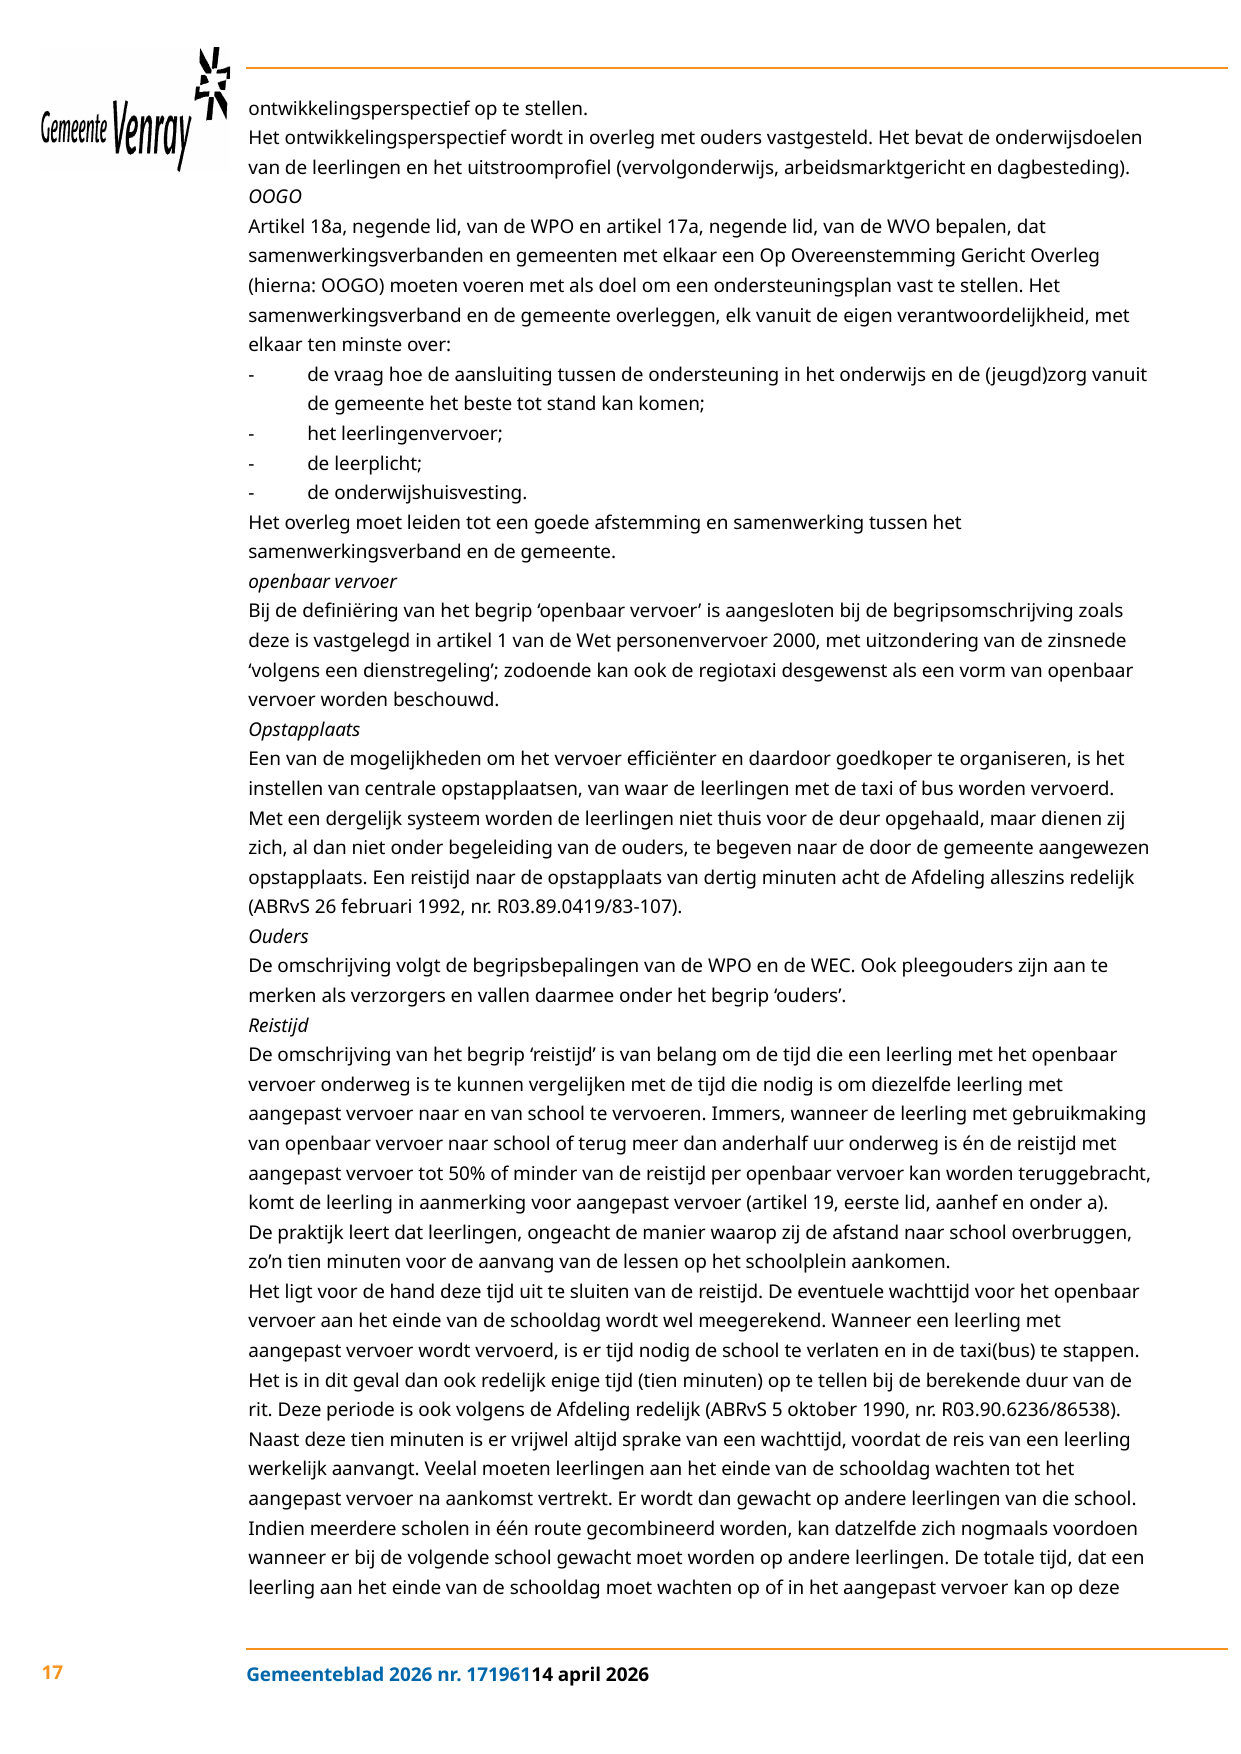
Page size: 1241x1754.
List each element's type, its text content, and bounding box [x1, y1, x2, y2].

text Een van de mogelijkheden om het vervoer efficiënter en daardoor goedkoper te organiseren, is het instellen van centrale opstapplaatsen, van waar de leerlingen met de taxi of bus worden vervoerd. Met een dergelijk systeem worden de leerlingen niet thuis voor de deur opgehaald, maar dienen zij zich, al dan niet onder begeleiding van de ouders, te begeven naar de door de gemeente aangewezen opstapplaats. Een reistijd naar de opstapplaats van dertig minuten acht de Afdeling alleszins redelijk (ABRvS 26 februari 1992, nr. R03.89.0419/83-107). [248, 746, 1152, 919]
list de onderwijshuisvesting. [248, 479, 1152, 505]
text De praktijk leert dat leerlingen, ongeacht de manier waarop zij de afstand naar school overbruggen, zo’n tien minuten voor de aanvang van de lessen op het schoolplein aankomen. [248, 1219, 1152, 1274]
text Het overleg moet leiden tot een goede afstemming en samenwerking tussen het samenwerkingsverband en de gemeente. [248, 509, 1152, 564]
text Naast deze tien minuten is er vrijwel altijd sprake van een wachttijd, voordat de reis van een leerling werkelijk aanvangt. Veelal moeten leerlingen aan het einde van de schooldag wachten tot het aangepast vervoer na aankomst vertrekt. Er wordt dan gewacht op andere leerlingen van die school. Indien meerdere scholen in één route gecombineerd worden, kan datzelfde zich nogmaals voordoen wanneer er bij de volgende school gewacht moet worden op andere leerlingen. De totale tijd, dat een leerling aan het einde van de schooldag moet wachten op of in het aangepast vervoer kan op deze [248, 1426, 1152, 1600]
text De omschrijving volgt de begripsbepalingen van de WPO en de WEC. Ook pleegouders zijn aan te merken als verzorgers en vallen daarmee onder het begrip ‘ouders’. [248, 953, 1152, 1008]
text De omschrijving van het begrip ‘reistijd’ is van belang om de tijd die een leerling met het openbaar vervoer onderweg is te kunnen vergelijken met de tijd die nodig is om diezelfde leerling met aangepast vervoer naar en van school te vervoeren. Immers, wanneer de leerling met gebruikmaking van openbaar vervoer naar school of terug meer dan anderhalf uur onderweg is én de reistijd met aangepast vervoer tot 50% of minder van de reistijd per openbaar vervoer kan worden teruggebracht, komt de leerling in aanmerking voor aangepast vervoer (artikel 19, eerste lid, aanhef en onder a). [248, 1041, 1152, 1215]
text openbaar vervoer [248, 568, 1152, 594]
text Artikel 18a, negende lid, van de WPO en artikel 17a, negende lid, van de WVO bepalen, dat samenwerkingsverbanden en gemeenten met elkaar een Op Overeenstemming Gericht Overleg (hierna: OOGO) moeten voeren met als doel om een ondersteuningsplan vast te stellen. Het samenwerkingsverband en de gemeente overleggen, elk vanuit de eigen verantwoordelijkheid, met elkaar ten minste over: [248, 213, 1152, 357]
list het leerlingenvervoer; [248, 420, 1152, 446]
text Bij de definiëring van het begrip ‘openbaar vervoer’ is aangesloten bij de begripsomschrijving zoals deze is vastgelegd in artikel 1 van de Wet personenvervoer 2000, met uitzondering van de zinsnede ‘volgens een dienstregeling’; zodoende kan ook de regiotaxi desgewenst als een vorm van openbaar vervoer worden beschouwd. [248, 598, 1152, 712]
list de leerplicht; [248, 450, 1152, 476]
text Het ligt voor de hand deze tijd uit te sluiten van de reistijd. De eventuele wachttijd voor het openbaar vervoer aan het einde van de schooldag wordt wel meegerekend. Wanneer een leerling met aangepast vervoer wordt vervoerd, is er tijd nodig de school te verlaten en in de taxi(bus) te stappen. Het is in dit geval dan ook redelijk enige tijd (tien minuten) op te tellen bij de berekende duur van de rit. Deze periode is ook volgens de Afdeling redelijk (ABRvS 5 oktober 1990, nr. R03.90.6236/86538). [248, 1278, 1152, 1422]
text Reistijd [248, 1012, 1152, 1038]
list de vraag hoe de aansluiting tussen de ondersteuning in het onderwijs en de (jeugd)zorg vanuit de gemeente het beste tot stand kan komen; [248, 361, 1152, 416]
text Ouders [248, 923, 1152, 949]
picture [41, 47, 231, 172]
text Opstapplaats [248, 716, 1152, 742]
text Het ontwikkelingsperspectief wordt in overleg met ouders vastgesteld. Het bevat de onderwijsdoelen van de leerlingen en het uitstroomprofiel (vervolgonderwijs, arbeidsmarktgericht en dagbesteding). [248, 124, 1152, 180]
text OOGO [248, 183, 1152, 209]
text ontwikkelingsperspectief op te stellen. [248, 95, 1152, 121]
